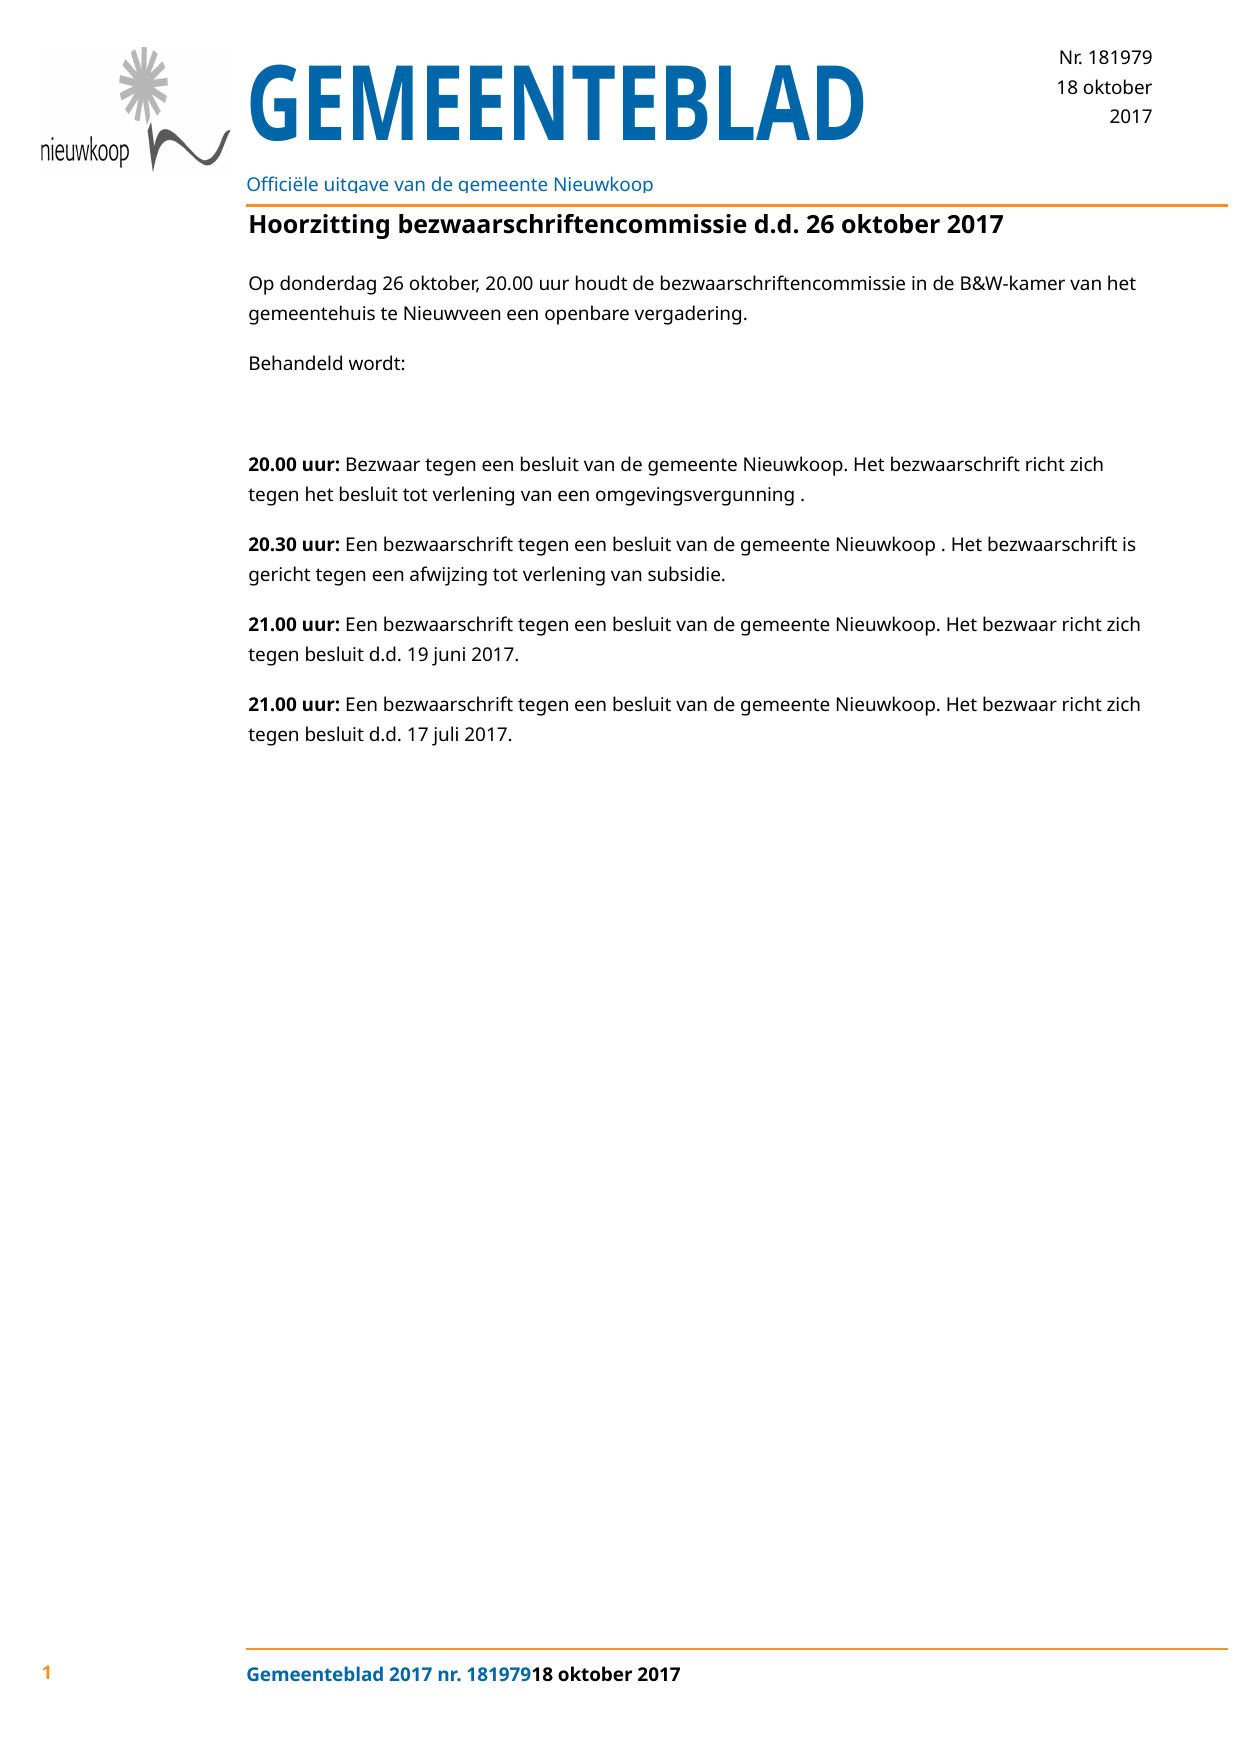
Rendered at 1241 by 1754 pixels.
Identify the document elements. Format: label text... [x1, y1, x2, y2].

text 21.00 uur: Een bezwaarschrift tegen een besluit van de gemeente Nieuwkoop. Het bezwaar richt zich tegen besluit d.d. 19 juni 2017. [248, 611, 1152, 666]
text Behandeld wordt: [248, 350, 1152, 376]
text 21.00 uur: Een bezwaarschrift tegen een besluit van de gemeente Nieuwkoop. Het bezwaar richt zich tegen besluit d.d. 17 juli 2017. [248, 691, 1152, 746]
text Op donderdag 26 oktober, 20.00 uur houdt de bezwaarschriftencommissie in de B&W-kamer van het gemeentehuis te Nieuwveen een openbare vergadering. [248, 270, 1152, 326]
picture [41, 47, 231, 172]
text 20.30 uur: Een bezwaarschrift tegen een besluit van de gemeente Nieuwkoop . Het bezwaarschrift is gericht tegen een afwijzing tot verlening van subsidie. [248, 531, 1152, 586]
text 20.00 uur: Bezwaar tegen een besluit van de gemeente Nieuwkoop. Het bezwaarschrift richt zich tegen het besluit tot verlening van een omgevingsvergunning . [248, 451, 1152, 506]
text Hoorzitting bezwaarschriftencommissie d.d. 26 oktober 2017 [248, 207, 1152, 241]
